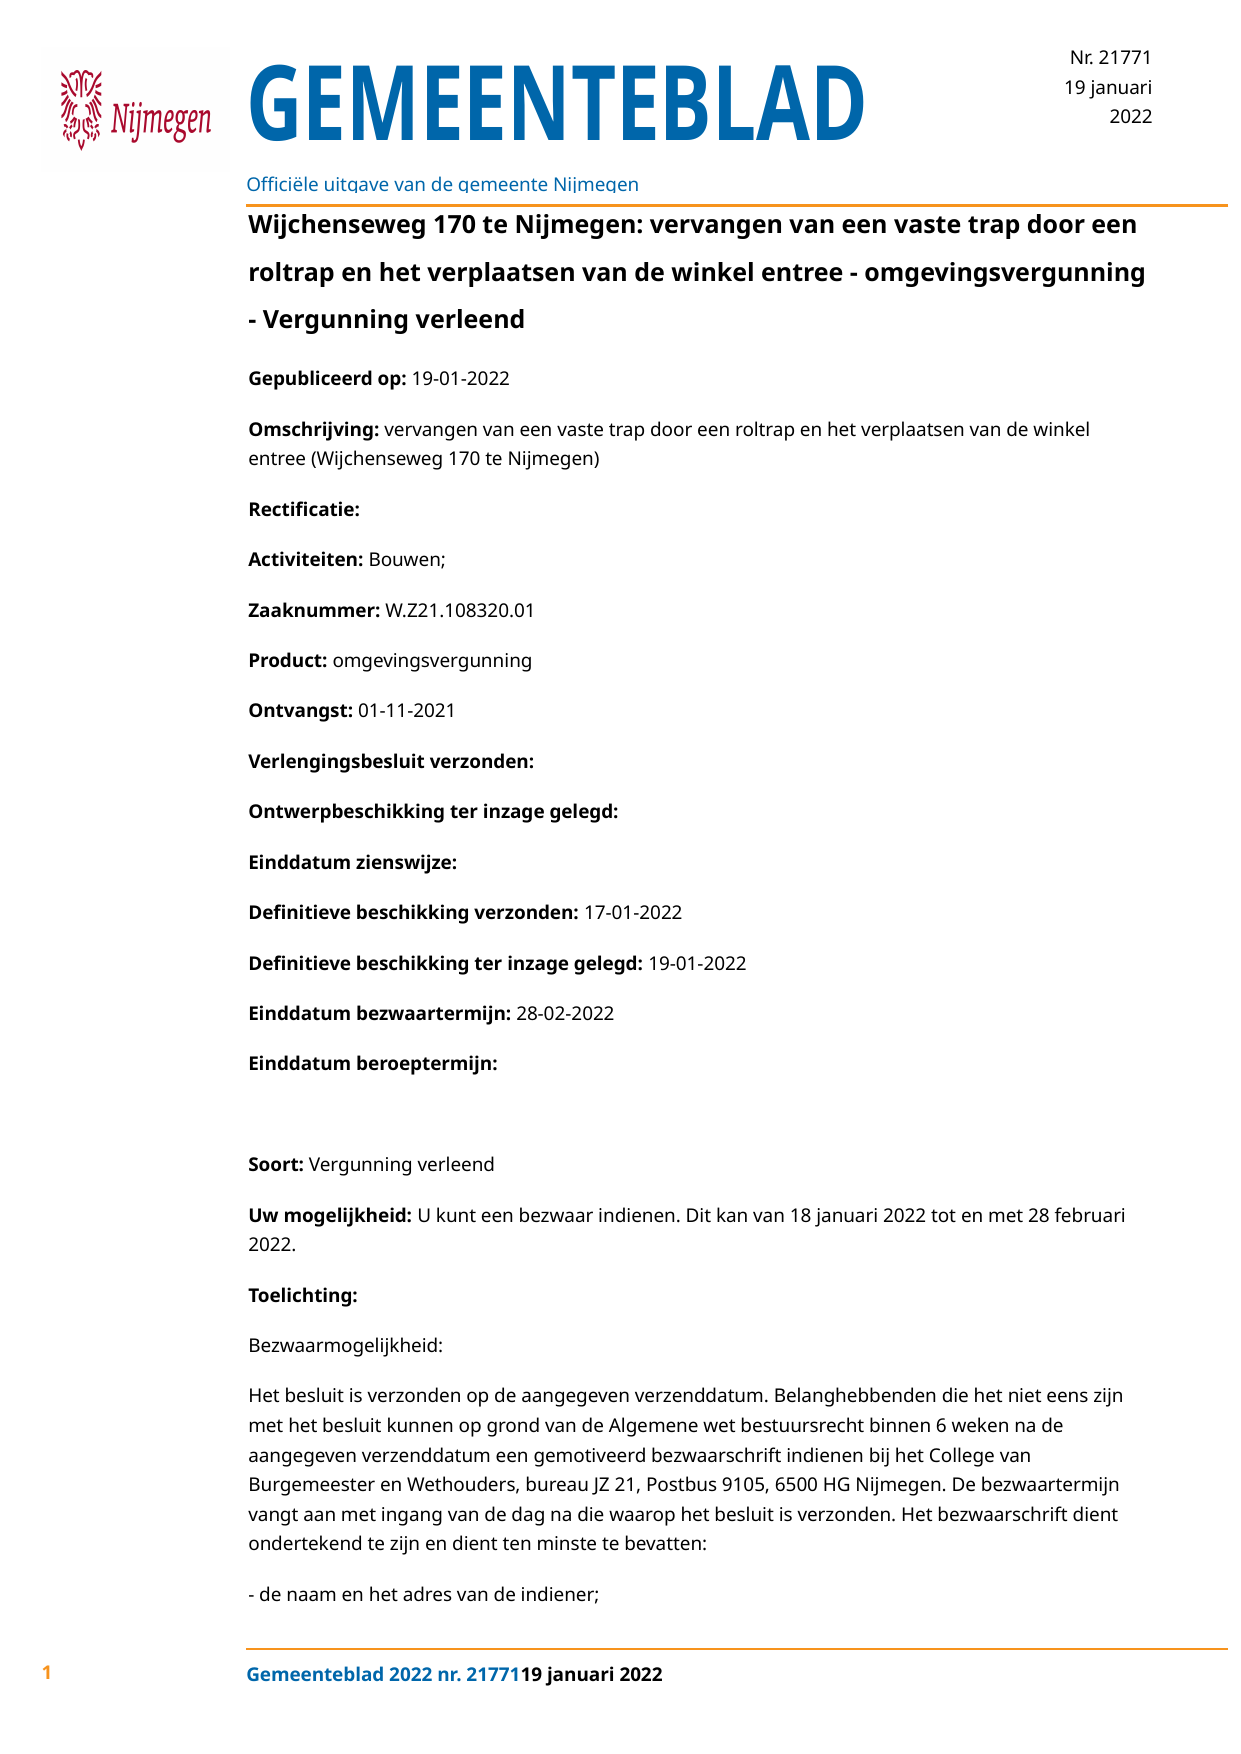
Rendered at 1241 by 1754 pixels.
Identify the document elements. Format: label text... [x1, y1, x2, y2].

text - de naam en het adres van de indiener; [248, 1581, 1152, 1607]
text Bezwaarmogelijkheid: [248, 1332, 1152, 1358]
text Definitieve beschikking ter inzage gelegd: 19-01-2022 [248, 950, 1152, 975]
text Omschrijving: vervangen van een vaste trap door een roltrap en het verplaatsen van de winkel entree (Wijchenseweg 170 te Nijmegen) [248, 416, 1152, 471]
text Gepubliceerd op: 19-01-2022 [248, 366, 1152, 391]
text Einddatum zienswijze: [248, 849, 1152, 874]
text Definitieve beschikking verzonden: 17-01-2022 [248, 899, 1152, 925]
text Einddatum bezwaartermijn: 28-02-2022 [248, 1000, 1152, 1026]
picture [41, 47, 231, 172]
text Product: omgevingsvergunning [248, 647, 1152, 673]
text Activiteiten: Bouwen; [248, 546, 1152, 572]
text Einddatum beroeptermijn: [248, 1051, 1152, 1076]
text Verlengingsbesluit verzonden: [248, 748, 1152, 774]
text Ontvangst: 01-11-2021 [248, 698, 1152, 723]
text Toelichting: [248, 1282, 1152, 1307]
text Zaaknummer: W.Z21.108320.01 [248, 597, 1152, 622]
text Soort: Vergunning verleend [248, 1151, 1152, 1177]
text Het besluit is verzonden op de aangegeven verzenddatum. Belanghebbenden die het niet eens zijn met het besluit kunnen op grond van de Algemene wet bestuursrecht binnen 6 weken na de aangegeven verzenddatum een gemotiveerd bezwaarschrift indienen bij het College van Burgemeester en Wethouders, bureau JZ 21, Postbus 9105, 6500 HG Nijmegen. De bezwaartermijn vangt aan met ingang van de dag na die waarop het besluit is verzonden. Het bezwaarschrift dient ondertekend te zijn en dient ten minste te bevatten: [248, 1383, 1152, 1556]
text Wijchenseweg 170 te Nijmegen: vervangen van een vaste trap door een roltrap en het verplaatsen van de winkel entree - omgevingsvergunning - Vergunning verleend [248, 207, 1152, 336]
text Ontwerpbeschikking ter inzage gelegd: [248, 798, 1152, 824]
text Rectificatie: [248, 496, 1152, 522]
text Uw mogelijkheid: U kunt een bezwaar indienen. Dit kan van 18 januari 2022 tot en met 28 februari 2022. [248, 1202, 1152, 1257]
